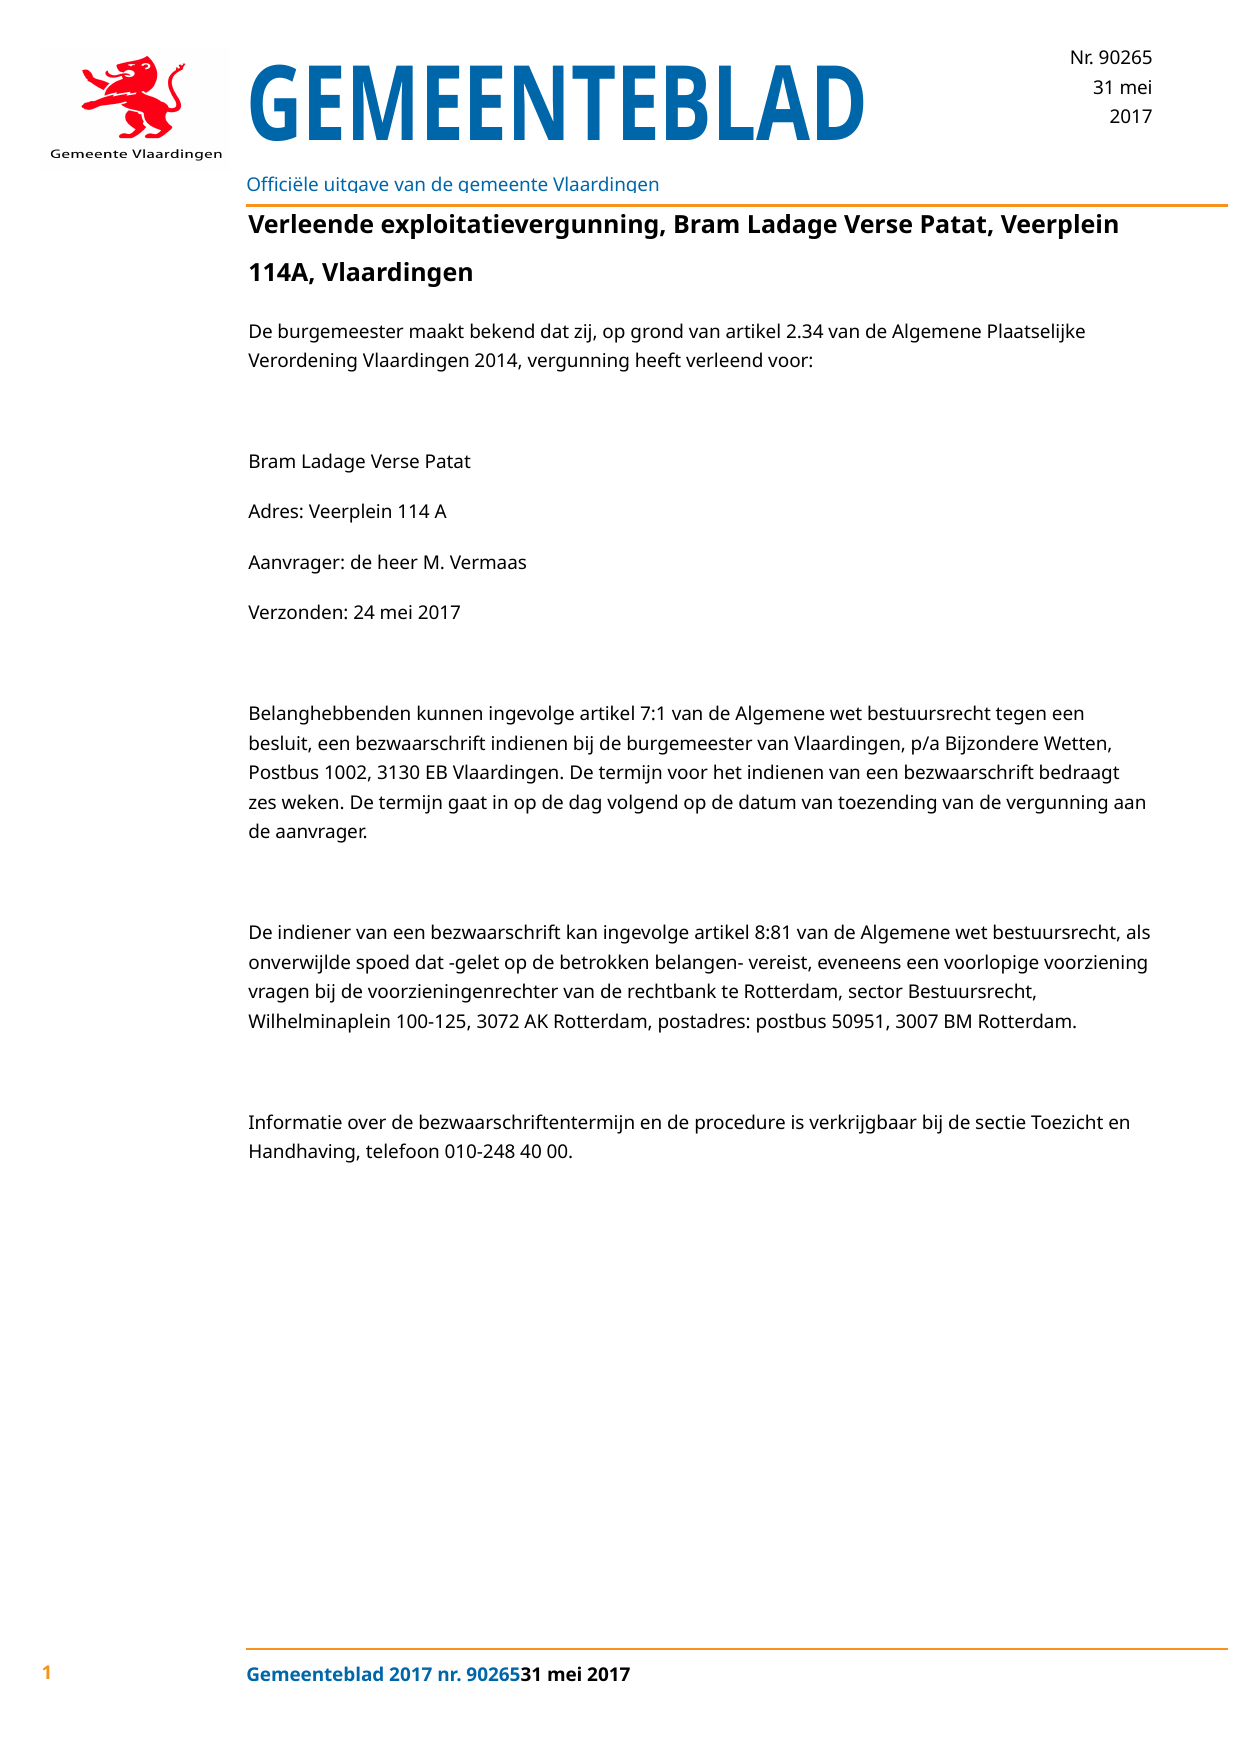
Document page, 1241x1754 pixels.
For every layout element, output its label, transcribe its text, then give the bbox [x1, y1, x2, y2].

text Adres: Veerplein 114 A [248, 499, 1152, 524]
text Bram Ladage Verse Patat [248, 448, 1152, 474]
text De indiener van een bezwaarschrift kan ingevolge artikel 8:81 van de Algemene wet bestuursrecht, als onverwijlde spoed dat -gelet op de betrokken belangen- vereist, eveneens een voorlopige voorziening vragen bij de voorzieningenrechter van de rechtbank te Rotterdam, sector Bestuursrecht, Wilhelminaplein 100-125, 3072 AK Rotterdam, postadres: postbus 50951, 3007 BM Rotterdam. [248, 919, 1152, 1034]
picture [41, 47, 231, 172]
text Aanvrager: de heer M. Vermaas [248, 549, 1152, 575]
text Belanghebbenden kunnen ingevolge artikel 7:1 van de Algemene wet bestuursrecht tegen een besluit, een bezwaarschrift indienen bij de burgemeester van Vlaardingen, p/a Bijzondere Wetten, Postbus 1002, 3130 EB Vlaardingen. De termijn voor het indienen van een bezwaarschrift bedraagt zes weken. De termijn gaat in op de dag volgend op de datum van toezending van de vergunning aan de aanvrager. [248, 700, 1152, 844]
text De burgemeester maakt bekend dat zij, op grond van artikel 2.34 van de Algemene Plaatselijke Verordening Vlaardingen 2014, vergunning heeft verleend voor: [248, 318, 1152, 373]
text Verleende exploitatievergunning, Bram Ladage Verse Patat, Veerplein 114A, Vlaardingen [248, 207, 1152, 288]
text Informatie over de bezwaarschriftentermijn en de procedure is verkrijgbaar bij de sectie Toezicht en Handhaving, telefoon 010-248 40 00. [248, 1109, 1152, 1164]
text Verzonden: 24 mei 2017 [248, 599, 1152, 625]
